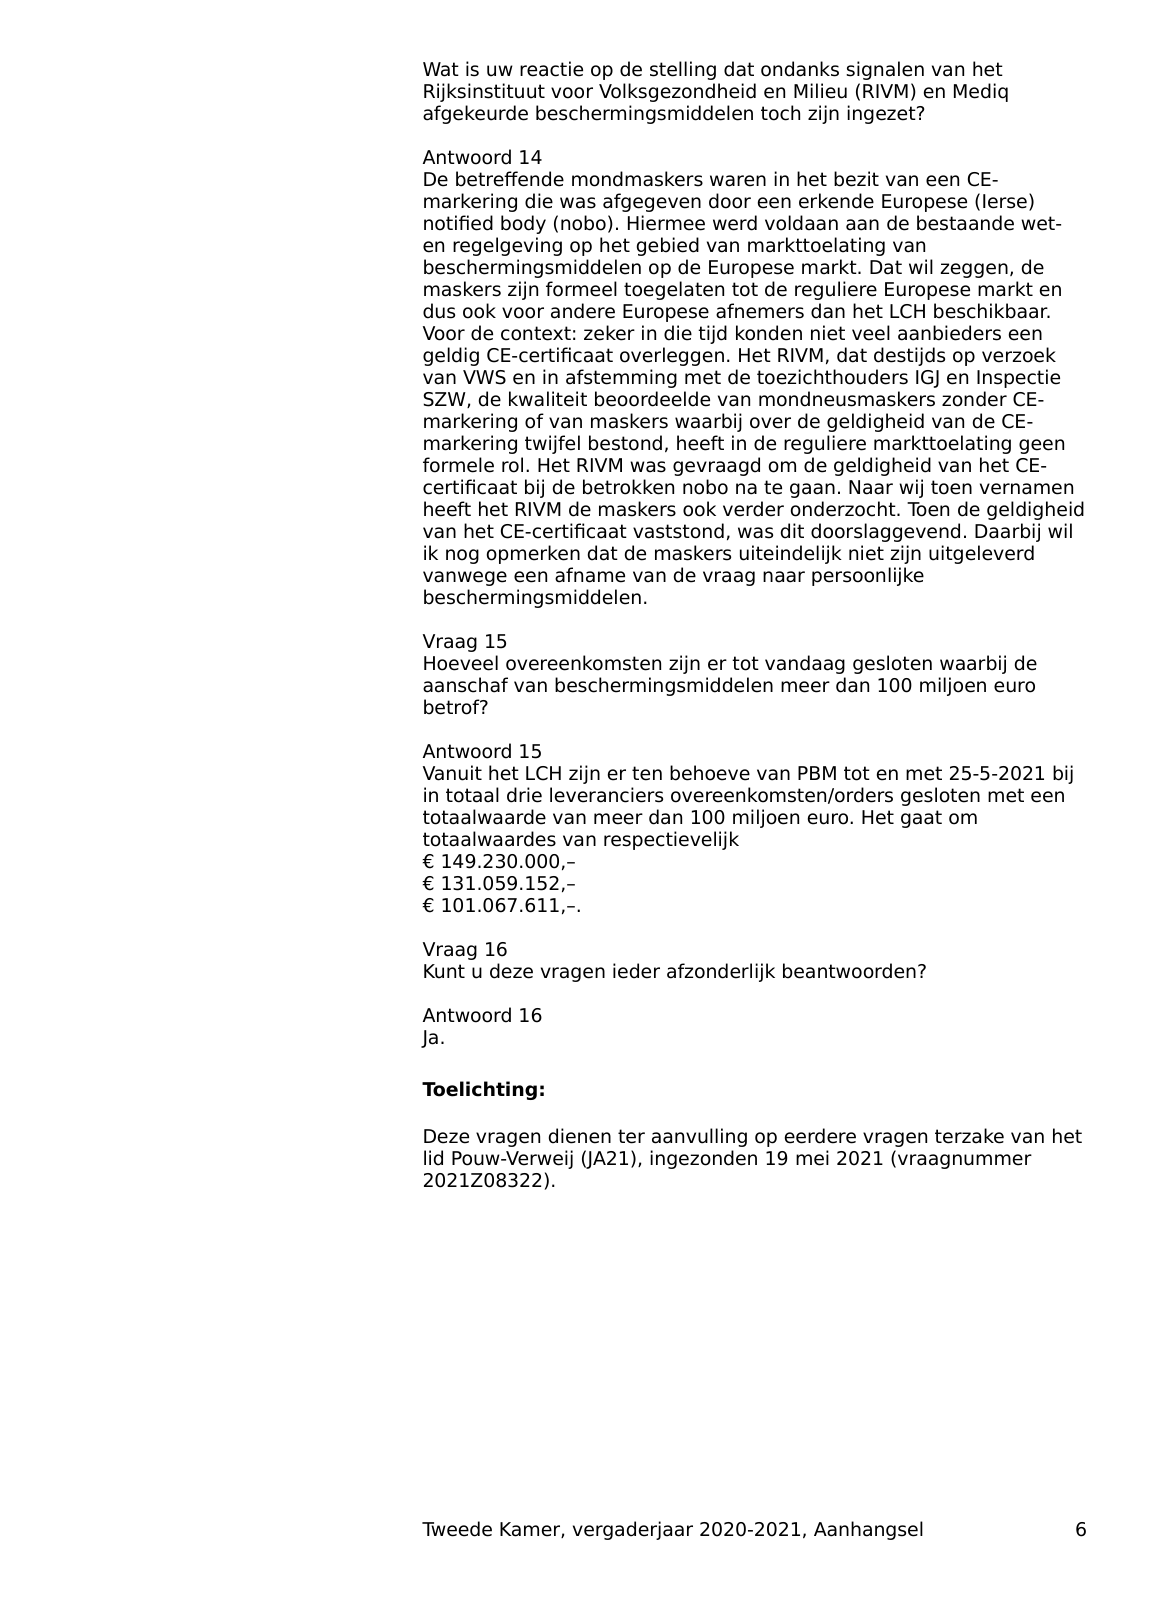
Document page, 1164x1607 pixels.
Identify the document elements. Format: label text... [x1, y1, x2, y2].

text Kunt u deze vragen ieder afzonderlijk beantwoorden? [422, 961, 1087, 983]
text Deze vragen dienen ter aanvulling op eerdere vragen terzake van het lid Pouw-Verweij (JA21), ingezonden 19 mei 2021 (vraagnummer 2021Z08322). [422, 1126, 1087, 1192]
text Ja. [422, 1027, 1087, 1049]
text € 131.059.152,– [422, 873, 1087, 895]
text De betreffende mondmaskers waren in het bezit van een CE-markering die was afgegeven door een erkende Europese (Ierse) notified body (nobo). Hiermee werd voldaan aan de bestaande wet- en regelgeving op het gebied van markttoelating van beschermingsmiddelen op de Europese markt. Dat wil zeggen, de maskers zijn formeel toegelaten tot de reguliere Europese markt en dus ook voor andere Europese afnemers dan het LCH beschikbaar. Voor de context: zeker in die tijd konden niet veel aanbieders een geldig CE-certificaat overleggen. Het RIVM, dat destijds op verzoek van VWS en in afstemming met de toezichthouders IGJ en Inspectie SZW, de kwaliteit beoordeelde van mondneusmaskers zonder CE-markering of van maskers waarbij over de geldigheid van de CE-markering twijfel bestond, heeft in de reguliere markttoelating geen formele rol. Het RIVM was gevraagd om de geldigheid van het CE-certificaat bij de betrokken nobo na te gaan. Naar wij toen vernamen heeft het RIVM de maskers ook verder onderzocht. Toen de geldigheid van het CE-certificaat vaststond, was dit doorslaggevend. Daarbij wil ik nog opmerken dat de maskers uiteindelijk niet zijn uitgeleverd vanwege een afname van de vraag naar persoonlijke beschermingsmiddelen. [422, 169, 1087, 609]
subtitle Toelichting: [422, 1079, 1087, 1101]
text Antwoord 14 [422, 147, 1087, 169]
text Antwoord 16 [422, 1005, 1087, 1027]
text Wat is uw reactie op de stelling dat ondanks signalen van het Rijksinstituut voor Volksgezondheid en Milieu (RIVM) en Mediq afgekeurde beschermingsmiddelen toch zijn ingezet? [422, 59, 1087, 125]
text Vraag 15 [422, 631, 1087, 653]
text € 149.230.000,– [422, 851, 1087, 873]
text Vanuit het LCH zijn er ten behoeve van PBM tot en met 25-5-2021 bij in totaal drie leveranciers overeenkomsten/orders gesloten met een totaalwaarde van meer dan 100 miljoen euro. Het gaat om totaalwaardes van respectievelijk [422, 763, 1087, 851]
text Vraag 16 [422, 939, 1087, 961]
text € 101.067.611,–. [422, 895, 1087, 917]
text Antwoord 15 [422, 741, 1087, 763]
text Hoeveel overeenkomsten zijn er tot vandaag gesloten waarbij de aanschaf van beschermingsmiddelen meer dan 100 miljoen euro betrof? [422, 653, 1087, 719]
